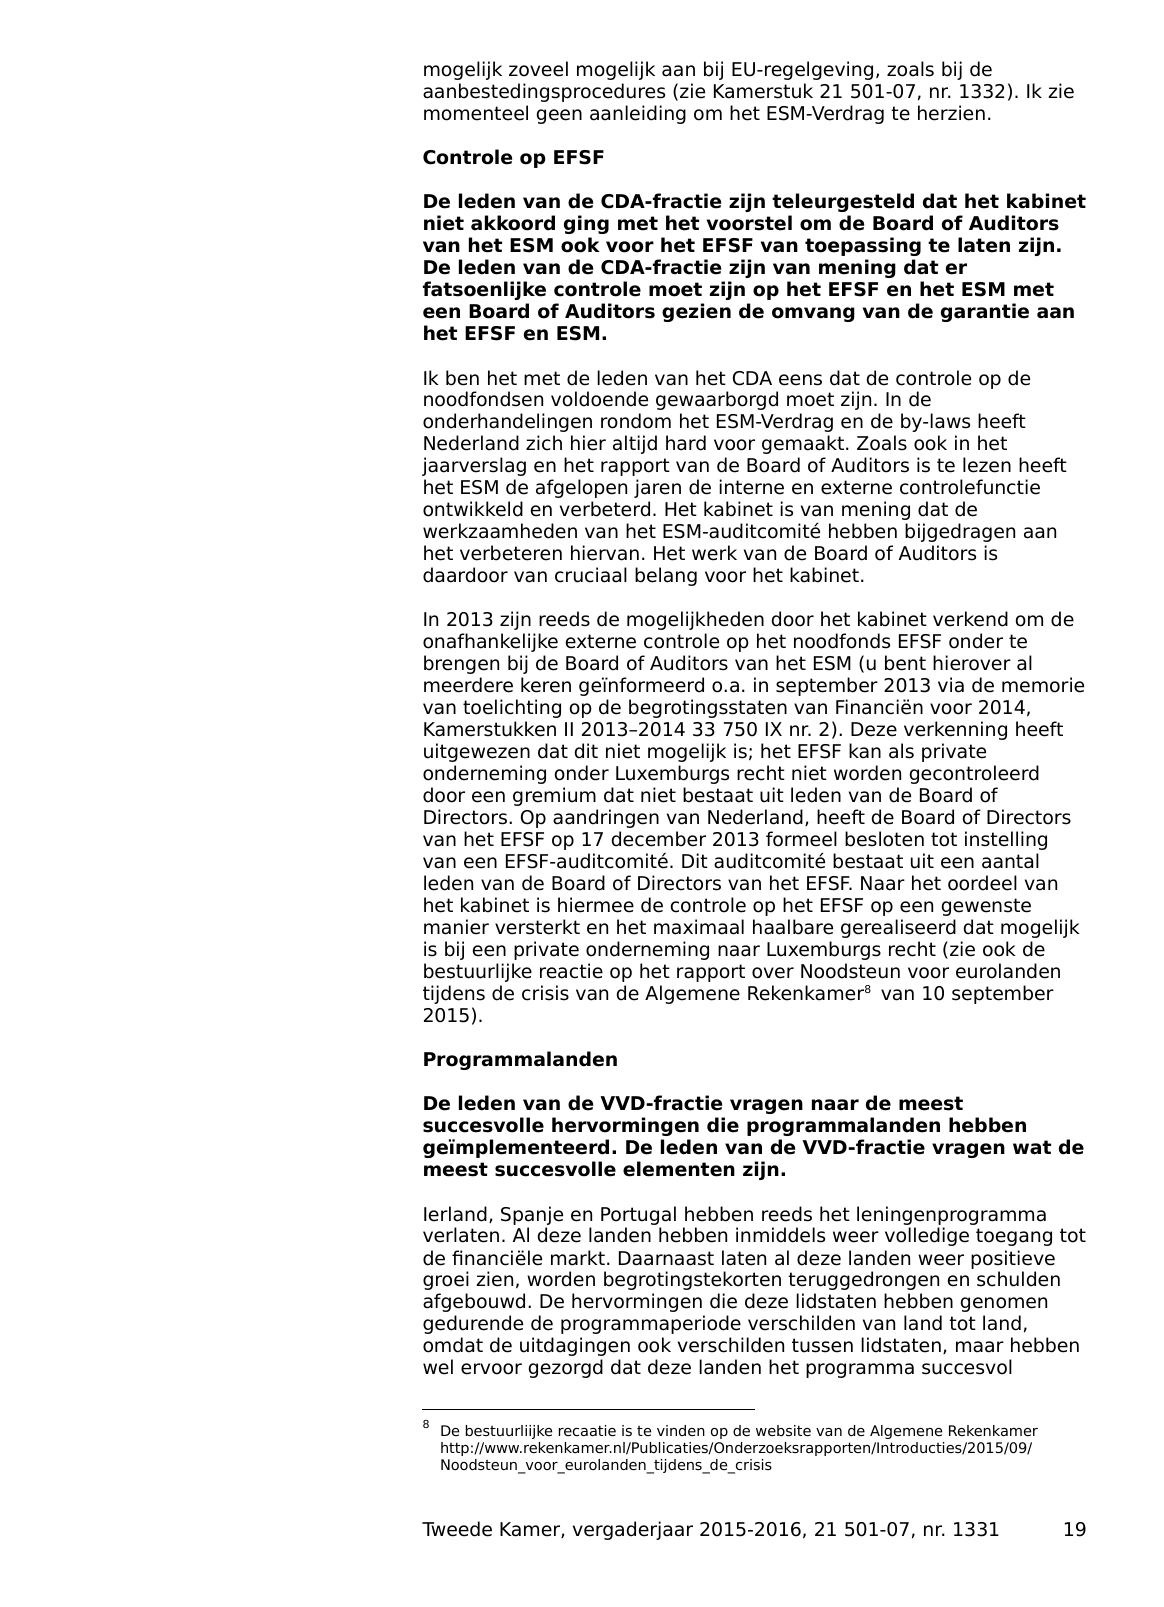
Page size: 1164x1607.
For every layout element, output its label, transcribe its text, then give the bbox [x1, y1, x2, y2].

text De leden van de CDA-fractie zijn teleurgesteld dat het kabinet niet akkoord ging met het voorstel om de Board of Auditors van het ESM ook voor het EFSF van toepassing te laten zijn. De leden van de CDA-fractie zijn van mening dat er fatsoenlijke controle moet zijn op het EFSF en het ESM met een Board of Auditors gezien de omvang van de garantie aan het EFSF en ESM. [422, 191, 1087, 345]
text De bestuurliijke recaatie is te vinden op de website van de Algemene Rekenkamer http://www.rekenkamer.nl/Publicaties/Onderzoeksrapporten/Introducties/2015/09/Noodsteun_voor_eurolanden_tijdens_de_crisis [422, 1418, 1087, 1474]
text De leden van de VVD-fractie vragen naar de meest succesvolle hervormingen die programmalanden hebben geïmplementeerd. De leden van de VVD-fractie vragen wat de meest succesvolle elementen zijn. [422, 1093, 1087, 1181]
subtitle Controle op EFSF [422, 147, 1087, 169]
text mogelijk zoveel mogelijk aan bij EU-regelgeving, zoals bij de aanbestedingsprocedures (zie Kamerstuk 21 501-07, nr. 1332). Ik zie momenteel geen aanleiding om het ESM-Verdrag te herzien. [422, 59, 1087, 125]
subtitle Programmalanden [422, 1049, 1087, 1071]
text Ik ben het met de leden van het CDA eens dat de controle op de noodfondsen voldoende gewaarborgd moet zijn. In de onderhandelingen rondom het ESM-Verdrag en de by-laws heeft Nederland zich hier altijd hard voor gemaakt. Zoals ook in het jaarverslag en het rapport van de Board of Auditors is te lezen heeft het ESM de afgelopen jaren de interne en externe controlefunctie ontwikkeld en verbeterd. Het kabinet is van mening dat de werkzaamheden van het ESM-auditcomité hebben bijgedragen aan het verbeteren hiervan. Het werk van de Board of Auditors is daardoor van cruciaal belang voor het kabinet. [422, 367, 1087, 587]
text In 2013 zijn reeds de mogelijkheden door het kabinet verkend om de onafhankelijke externe controle op het noodfonds EFSF onder te brengen bij de Board of Auditors van het ESM (u bent hierover al meerdere keren geïnformeerd o.a. in september 2013 via de memorie van toelichting op de begrotingsstaten van Financiën voor 2014, Kamerstukken II 2013–2014 33 750 IX nr. 2). Deze verkenning heeft uitgewezen dat dit niet mogelijk is; het EFSF kan als private onderneming onder Luxemburgs recht niet worden gecontroleerd door een gremium dat niet bestaat uit leden van de Board of Directors. Op aandringen van Nederland, heeft de Board of Directors van het EFSF op 17 december 2013 formeel besloten tot instelling van een EFSF-auditcomité. Dit auditcomité bestaat uit een aantal leden van de Board of Directors van het EFSF. Naar het oordeel van het kabinet is hiermee de controle op het EFSF op een gewenste manier versterkt en het maximaal haalbare gerealiseerd dat mogelijk is bij een private onderneming naar Luxemburgs recht (zie ook de bestuurlijke reactie op het rapport over Noodsteun voor eurolanden tijdens de crisis van de Algemene Rekenkamer van 10 september 2015). [422, 609, 1087, 1027]
text Ierland, Spanje en Portugal hebben reeds het leningenprogramma verlaten. Al deze landen hebben inmiddels weer volledige toegang tot de financiële markt. Daarnaast laten al deze landen weer positieve groei zien, worden begrotingstekorten teruggedrongen en schulden afgebouwd. De hervormingen die deze lidstaten hebben genomen gedurende de programmaperiode verschilden van land tot land, omdat de uitdagingen ook verschilden tussen lidstaten, maar hebben wel ervoor gezorgd dat deze landen het programma succesvol [422, 1203, 1087, 1379]
